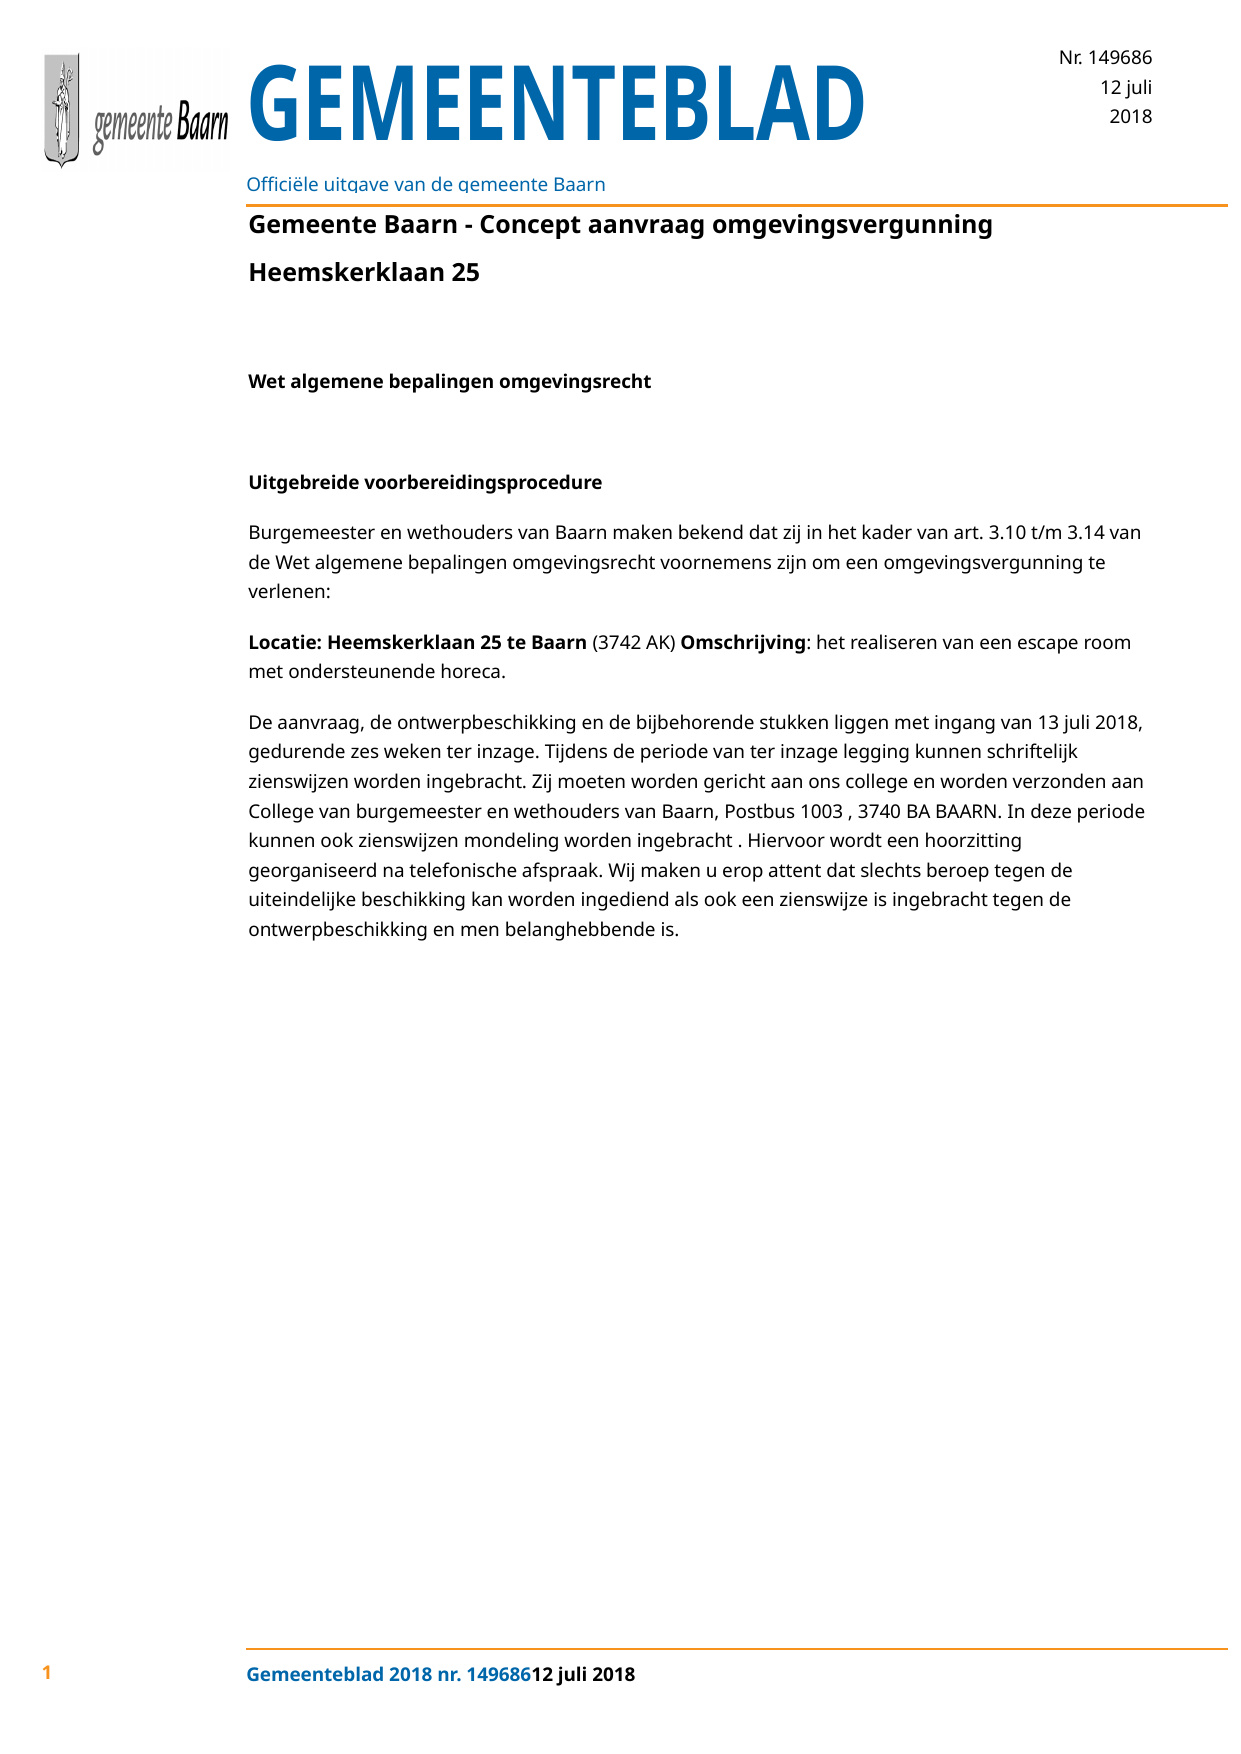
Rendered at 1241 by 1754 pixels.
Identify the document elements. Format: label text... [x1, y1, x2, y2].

text Uitgebreide voorbereidingsprocedure [248, 469, 1152, 495]
text Burgemeester en wethouders van Baarn maken bekend dat zij in het kader van art. 3.10 t/m 3.14 van de Wet algemene bepalingen omgevingsrecht voornemens zijn om een omgevingsvergunning te verlenen: [248, 519, 1152, 604]
picture [41, 47, 231, 172]
text Wet algemene bepalingen omgevingsrecht [248, 368, 1152, 394]
text De aanvraag, de ontwerpbeschikking en de bijbehorende stukken liggen met ingang van 13 juli 2018, gedurende zes weken ter inzage. Tijdens de periode van ter inzage legging kunnen schriftelijk zienswijzen worden ingebracht. Zij moeten worden gericht aan ons college en worden verzonden aan College van burgemeester en wethouders van Baarn, Postbus 1003 , 3740 BA BAARN. In deze periode kunnen ook zienswijzen mondeling worden ingebracht . Hiervoor wordt een hoorzitting georganiseerd na telefonische afspraak. Wij maken u erop attent dat slechts beroep tegen de uiteindelijke beschikking kan worden ingediend als ook een zienswijze is ingebracht tegen de ontwerpbeschikking en men belanghebbende is. [248, 709, 1152, 942]
text Gemeente Baarn - Concept aanvraag omgevingsvergunning Heemskerklaan 25 [248, 207, 1152, 288]
text Locatie: Heemskerklaan 25 te Baarn (3742 AK) Omschrijving: het realiseren van een escape room met ondersteunende horeca. [248, 629, 1152, 684]
